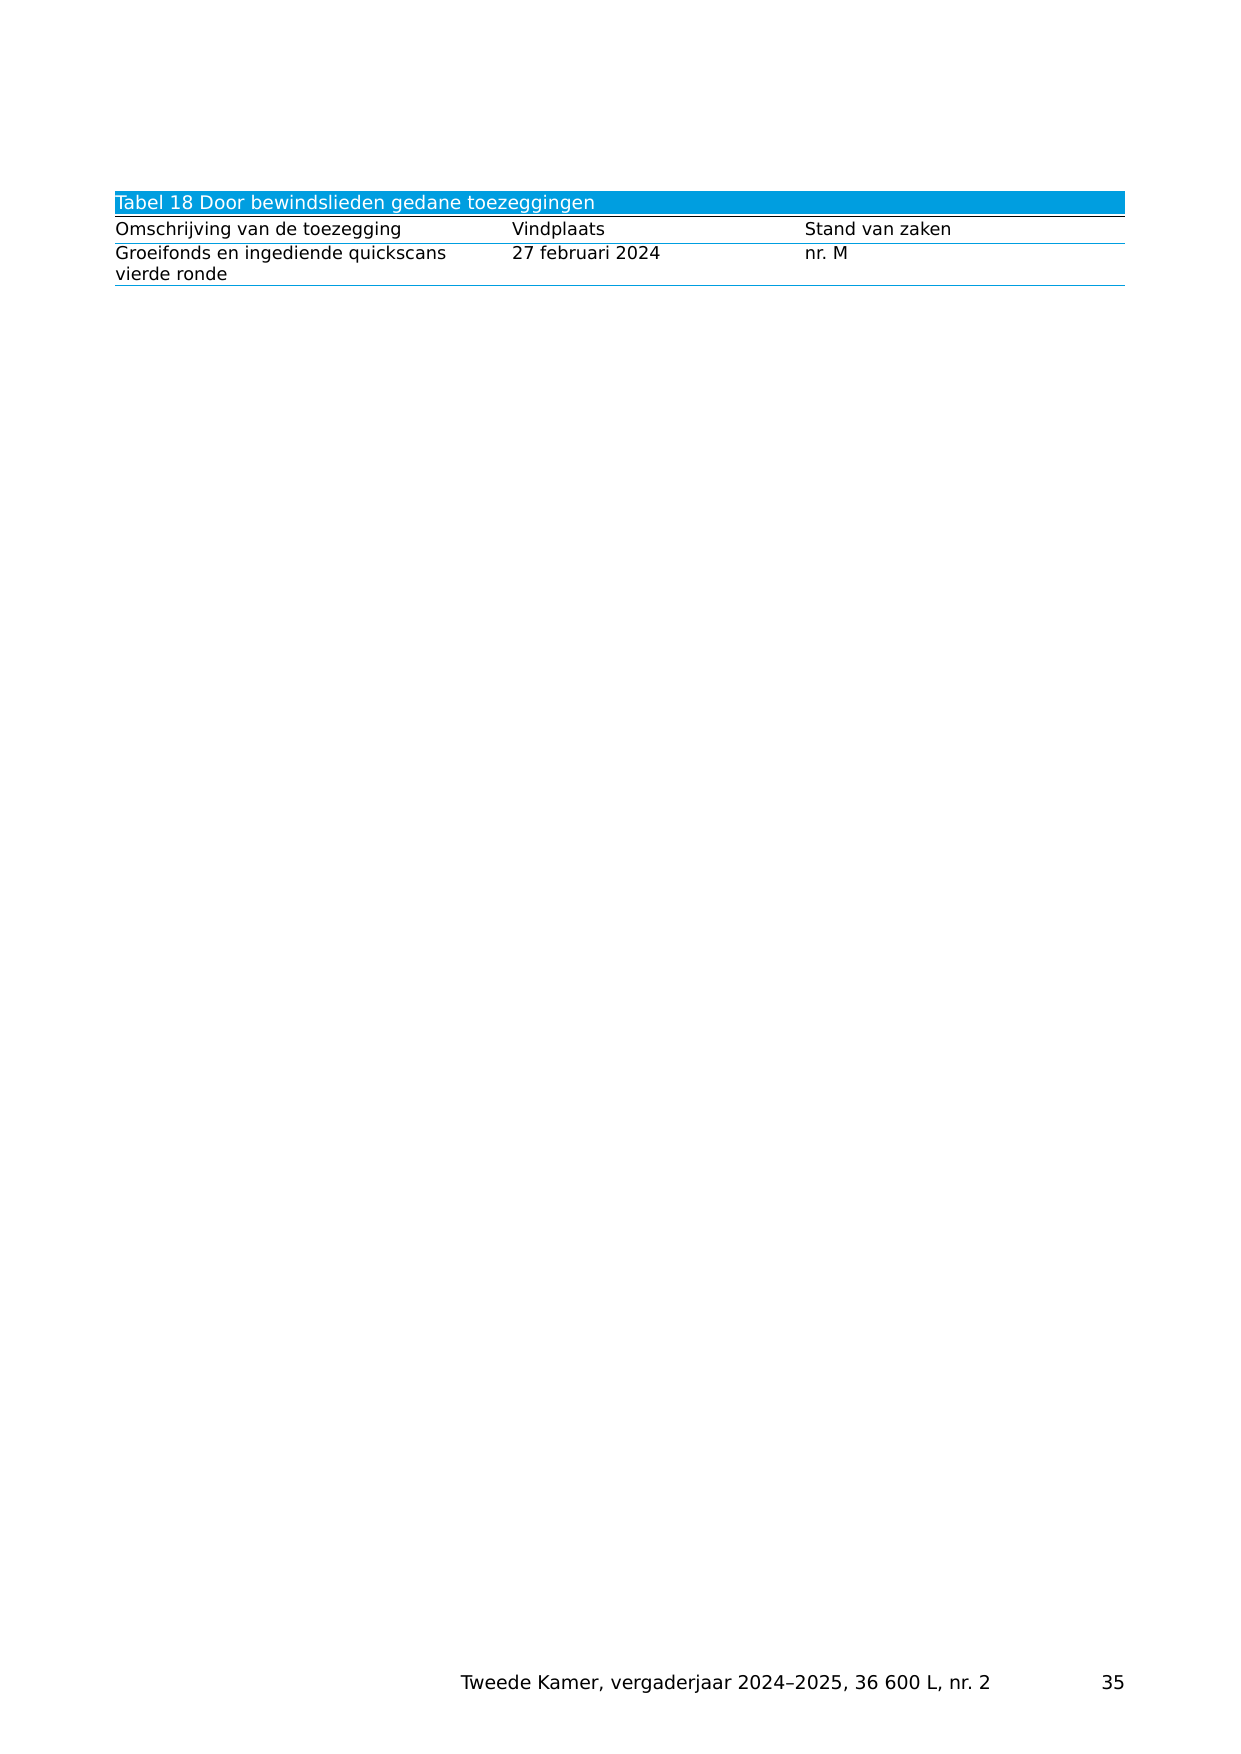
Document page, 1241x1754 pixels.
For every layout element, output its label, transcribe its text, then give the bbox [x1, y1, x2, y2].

table_cell Groeifonds en ingediende quickscans vierde ronde [115, 244, 509, 284]
table_cell Stand van zaken [802, 217, 1125, 243]
table_cell Vindplaats [509, 217, 802, 243]
table_cell nr. M [802, 244, 1125, 284]
table_cell 27 februari 2024 [509, 244, 802, 284]
table_cell Omschrijving van de toezegging [115, 217, 509, 243]
